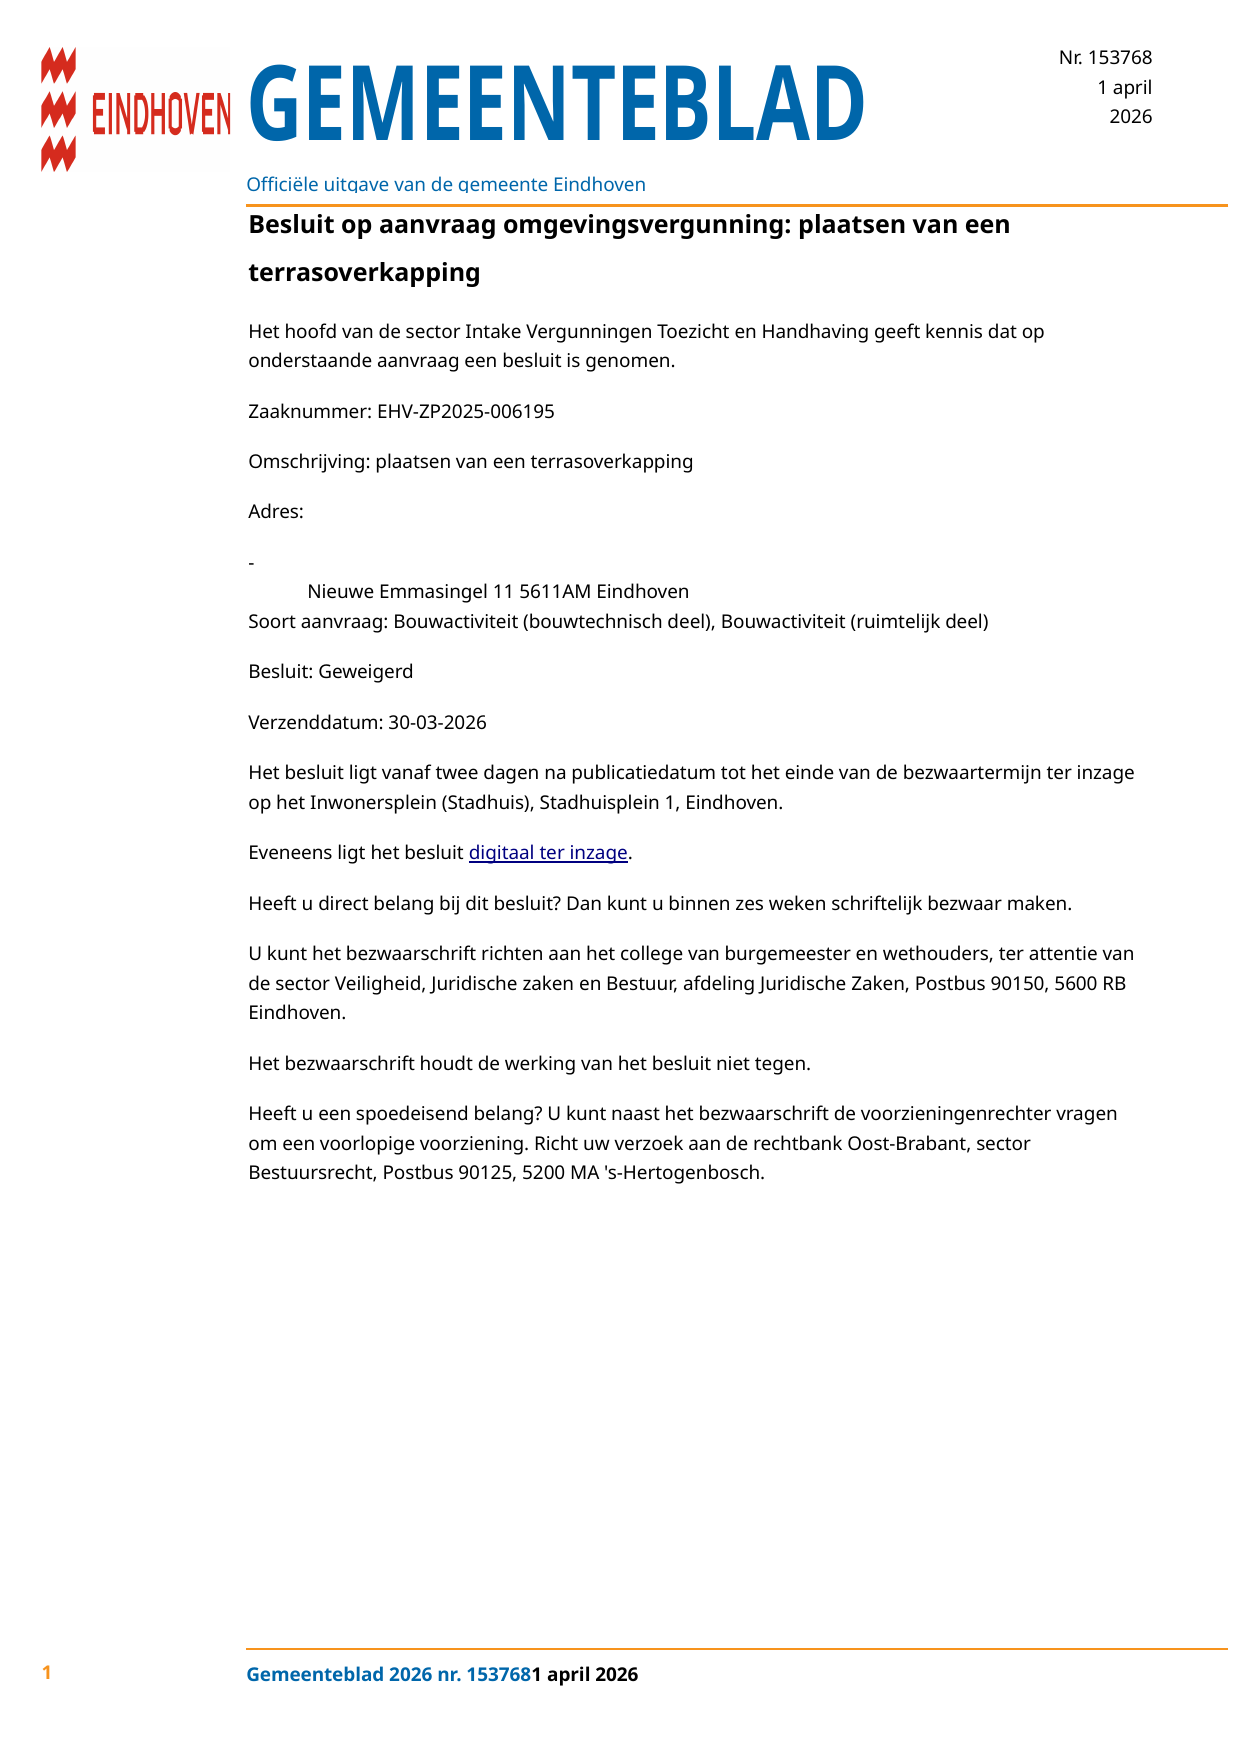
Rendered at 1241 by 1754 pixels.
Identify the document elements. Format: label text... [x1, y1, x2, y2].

picture [41, 47, 231, 172]
text Het bezwaarschrift houdt de werking van het besluit niet tegen. [248, 1050, 1152, 1076]
text Het besluit ligt vanaf twee dagen na publicatiedatum tot het einde van de bezwaartermijn ter inzage op het Inwonersplein (Stadhuis), Stadhuisplein 1, Eindhoven. [248, 759, 1152, 815]
text Adres: [248, 499, 1152, 524]
text Besluit: Geweigerd [248, 659, 1152, 684]
text Het hoofd van de sector Intake Vergunningen Toezicht en Handhaving geeft kennis dat op onderstaande aanvraag een besluit is genomen. [248, 318, 1152, 373]
text Eveneens ligt het besluit digitaal ter inzage. [248, 839, 1152, 865]
text Verzenddatum: 30-03-2026 [248, 709, 1152, 735]
text Heeft u direct belang bij dit besluit? Dan kunt u binnen zes weken schriftelijk bezwaar maken. [248, 890, 1152, 916]
text Zaaknummer: EHV-ZP2025-006195 [248, 398, 1152, 424]
text Heeft u een spoedeisend belang? U kunt naast het bezwaarschrift de voorzieningenrechter vragen om een voorlopige voorziening. Richt uw verzoek aan de rechtbank Oost-Brabant, sector Bestuursrecht, Postbus 90125, 5200 MA 's-Hertogenbosch. [248, 1100, 1152, 1185]
text Soort aanvraag: Bouwactiviteit (bouwtechnisch deel), Bouwactiviteit (ruimtelijk deel) [248, 608, 1152, 634]
text U kunt het bezwaarschrift richten aan het college van burgemeester en wethouders, ter attentie van de sector Veiligheid, Juridische zaken en Bestuur, afdeling Juridische Zaken, Postbus 90150, 5600 RB Eindhoven. [248, 940, 1152, 1025]
text Omschrijving: plaatsen van een terrasoverkapping [248, 448, 1152, 474]
text Besluit op aanvraag omgevingsvergunning: plaatsen van een terrasoverkapping [248, 207, 1152, 288]
list Nieuwe Emmasingel 11 5611AM Eindhoven [248, 579, 1152, 604]
